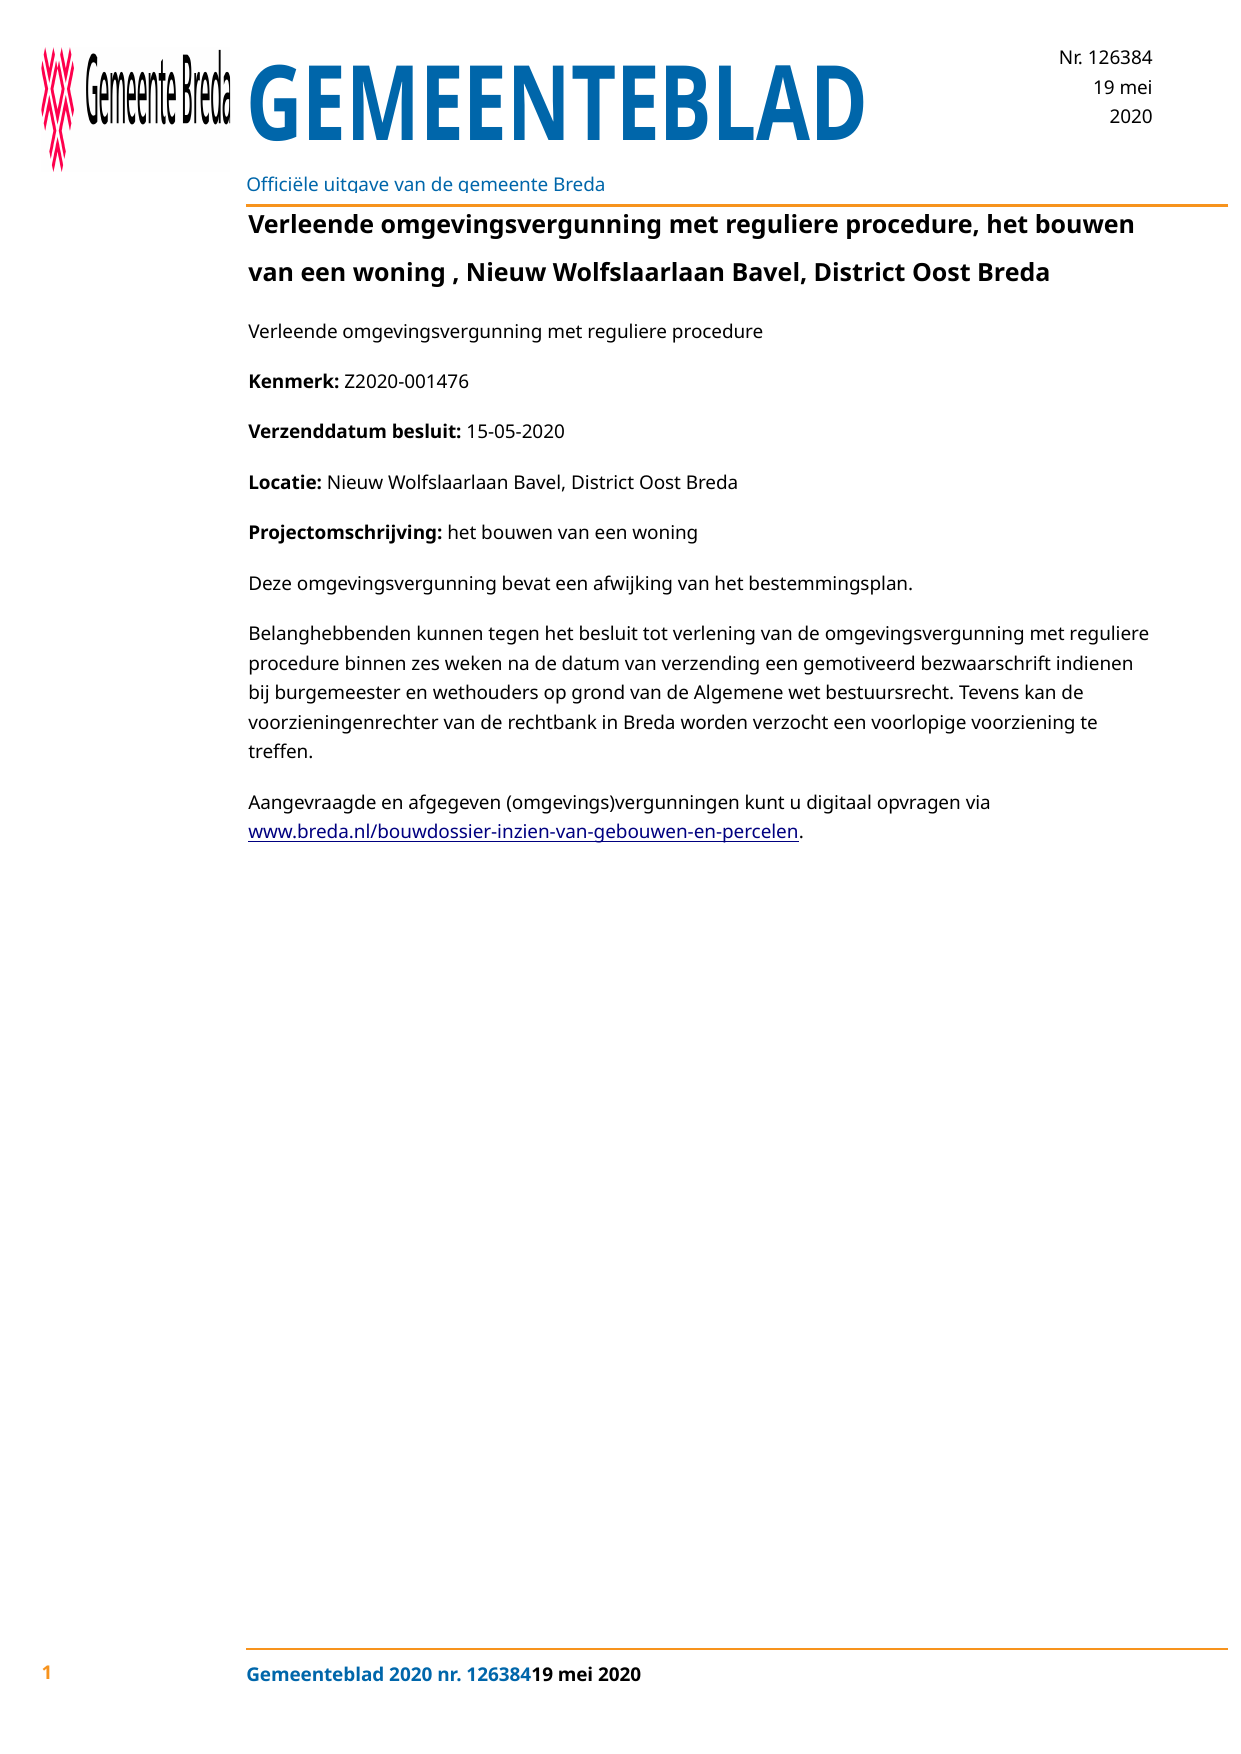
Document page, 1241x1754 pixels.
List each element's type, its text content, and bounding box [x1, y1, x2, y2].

text Locatie: Nieuw Wolfslaarlaan Bavel, District Oost Breda [248, 469, 1152, 495]
picture [41, 47, 231, 172]
text Projectomschrijving: het bouwen van een woning [248, 519, 1152, 545]
text Deze omgevingsvergunning bevat een afwijking van het bestemmingsplan. [248, 570, 1152, 596]
text Verzenddatum besluit: 15-05-2020 [248, 419, 1152, 444]
text Kenmerk: Z2020-001476 [248, 368, 1152, 394]
text Verleende omgevingsvergunning met reguliere procedure [248, 318, 1152, 344]
text Verleende omgevingsvergunning met reguliere procedure, het bouwen van een woning , Nieuw Wolfslaarlaan Bavel, District Oost Breda [248, 207, 1152, 288]
text Belanghebbenden kunnen tegen het besluit tot verlening van de omgevingsvergunning met reguliere procedure binnen zes weken na de datum van verzending een gemotiveerd bezwaarschrift indienen bij burgemeester en wethouders op grond van de Algemene wet bestuursrecht. Tevens kan de voorzieningenrechter van de rechtbank in Breda worden verzocht een voorlopige voorziening te treffen. [248, 620, 1152, 764]
text Aangevraagde en afgegeven (omgevings)vergunningen kunt u digitaal opvragen via www.breda.nl/bouwdossier-inzien-van-gebouwen-en-percelen. [248, 789, 1152, 844]
